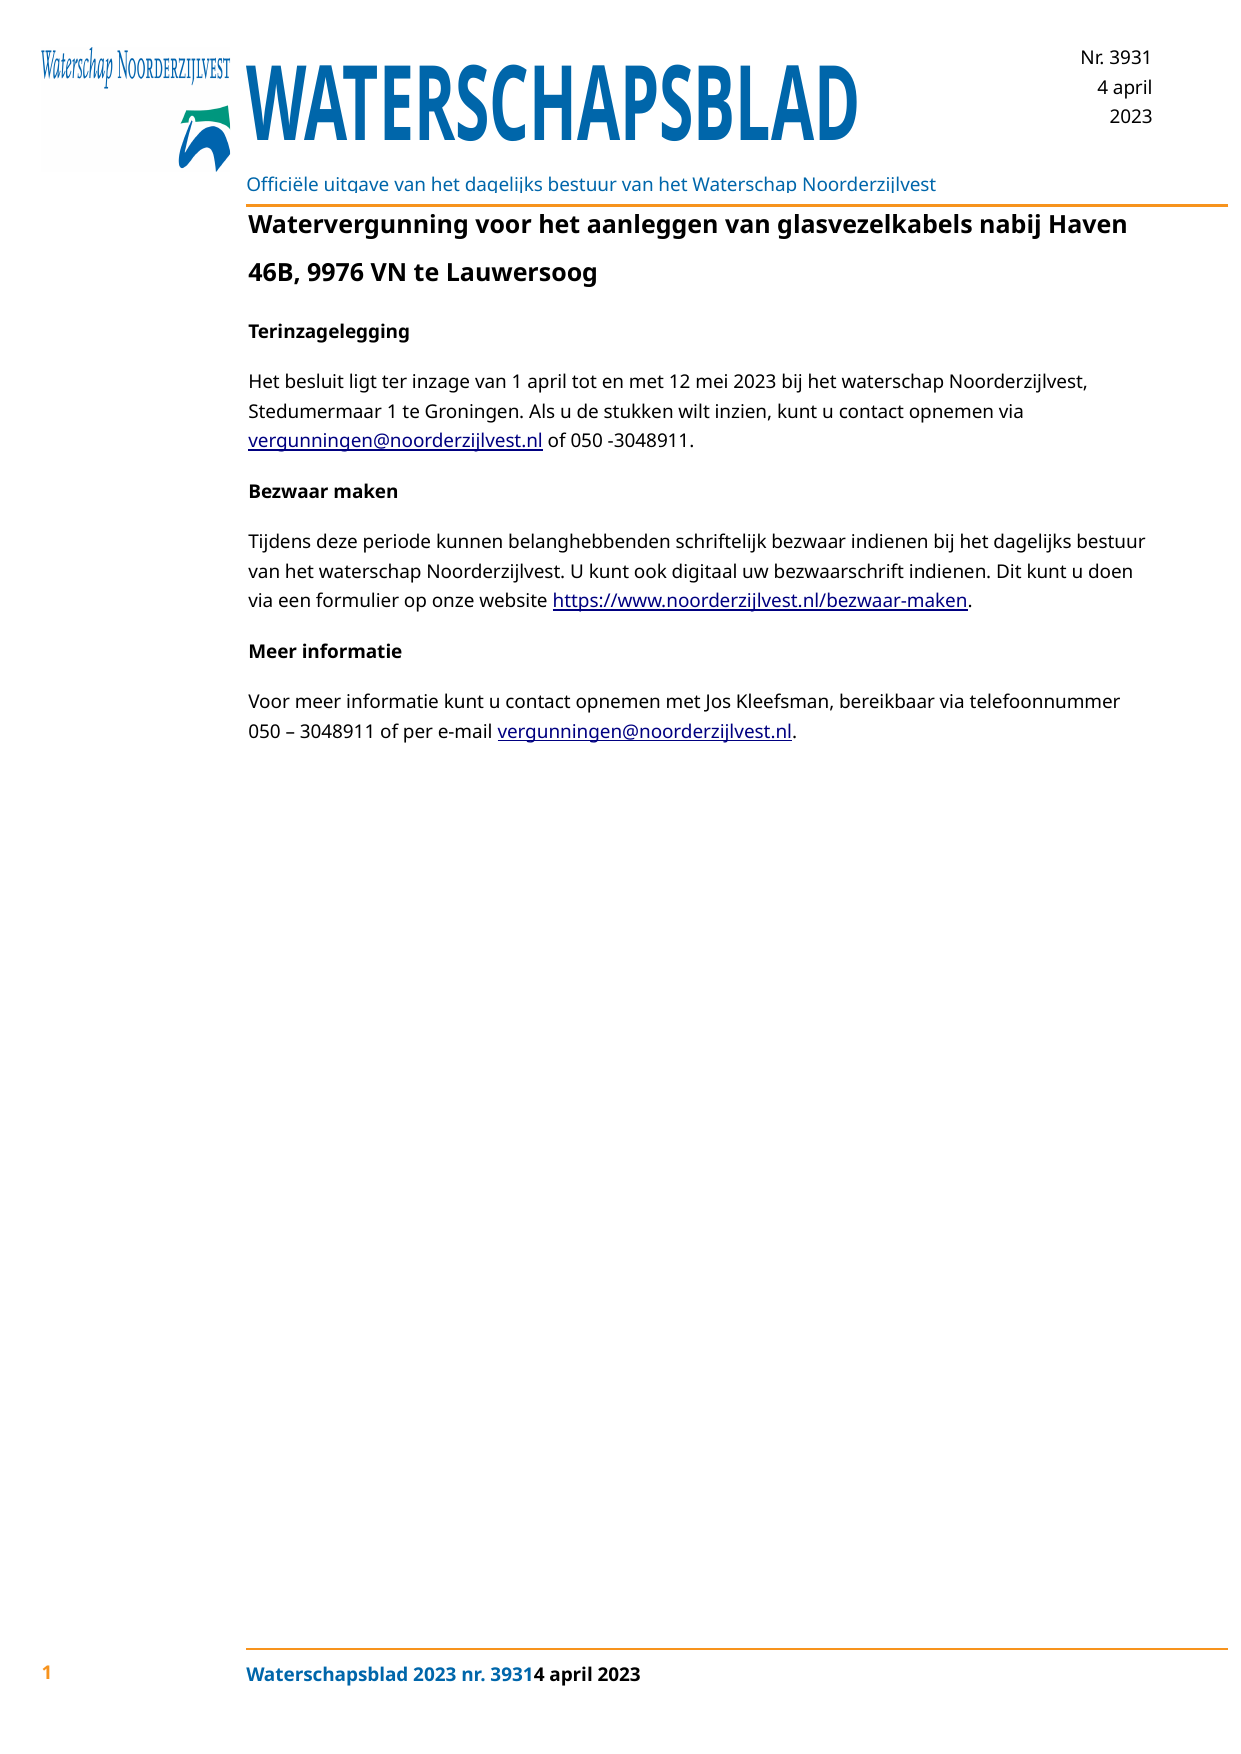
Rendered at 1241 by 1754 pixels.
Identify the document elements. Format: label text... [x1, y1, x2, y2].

text Meer informatie [248, 638, 1152, 664]
text Voor meer informatie kunt u contact opnemen met Jos Kleefsman, bereikbaar via telefoonnummer 050 – 3048911 of per e-mail vergunningen@noorderzijlvest.nl. [248, 688, 1152, 744]
text Tijdens deze periode kunnen belanghebbenden schriftelijk bezwaar indienen bij het dagelijks bestuur van het waterschap Noorderzijlvest. U kunt ook digitaal uw bezwaarschrift indienen. Dit kunt u doen via een formulier op onze website https://www.noorderzijlvest.nl/bezwaar-maken. [248, 528, 1152, 613]
text Bezwaar maken [248, 478, 1152, 504]
picture [41, 47, 231, 172]
text Watervergunning voor het aanleggen van glasvezelkabels nabij Haven 46B, 9976 VN te Lauwersoog [248, 207, 1152, 288]
text Terinzagelegging [248, 318, 1152, 344]
text Het besluit ligt ter inzage van 1 april tot en met 12 mei 2023 bij het waterschap Noorderzijlvest, Stedumermaar 1 te Groningen. Als u de stukken wilt inzien, kunt u contact opnemen via vergunningen@noorderzijlvest.nl of 050 -3048911. [248, 368, 1152, 453]
